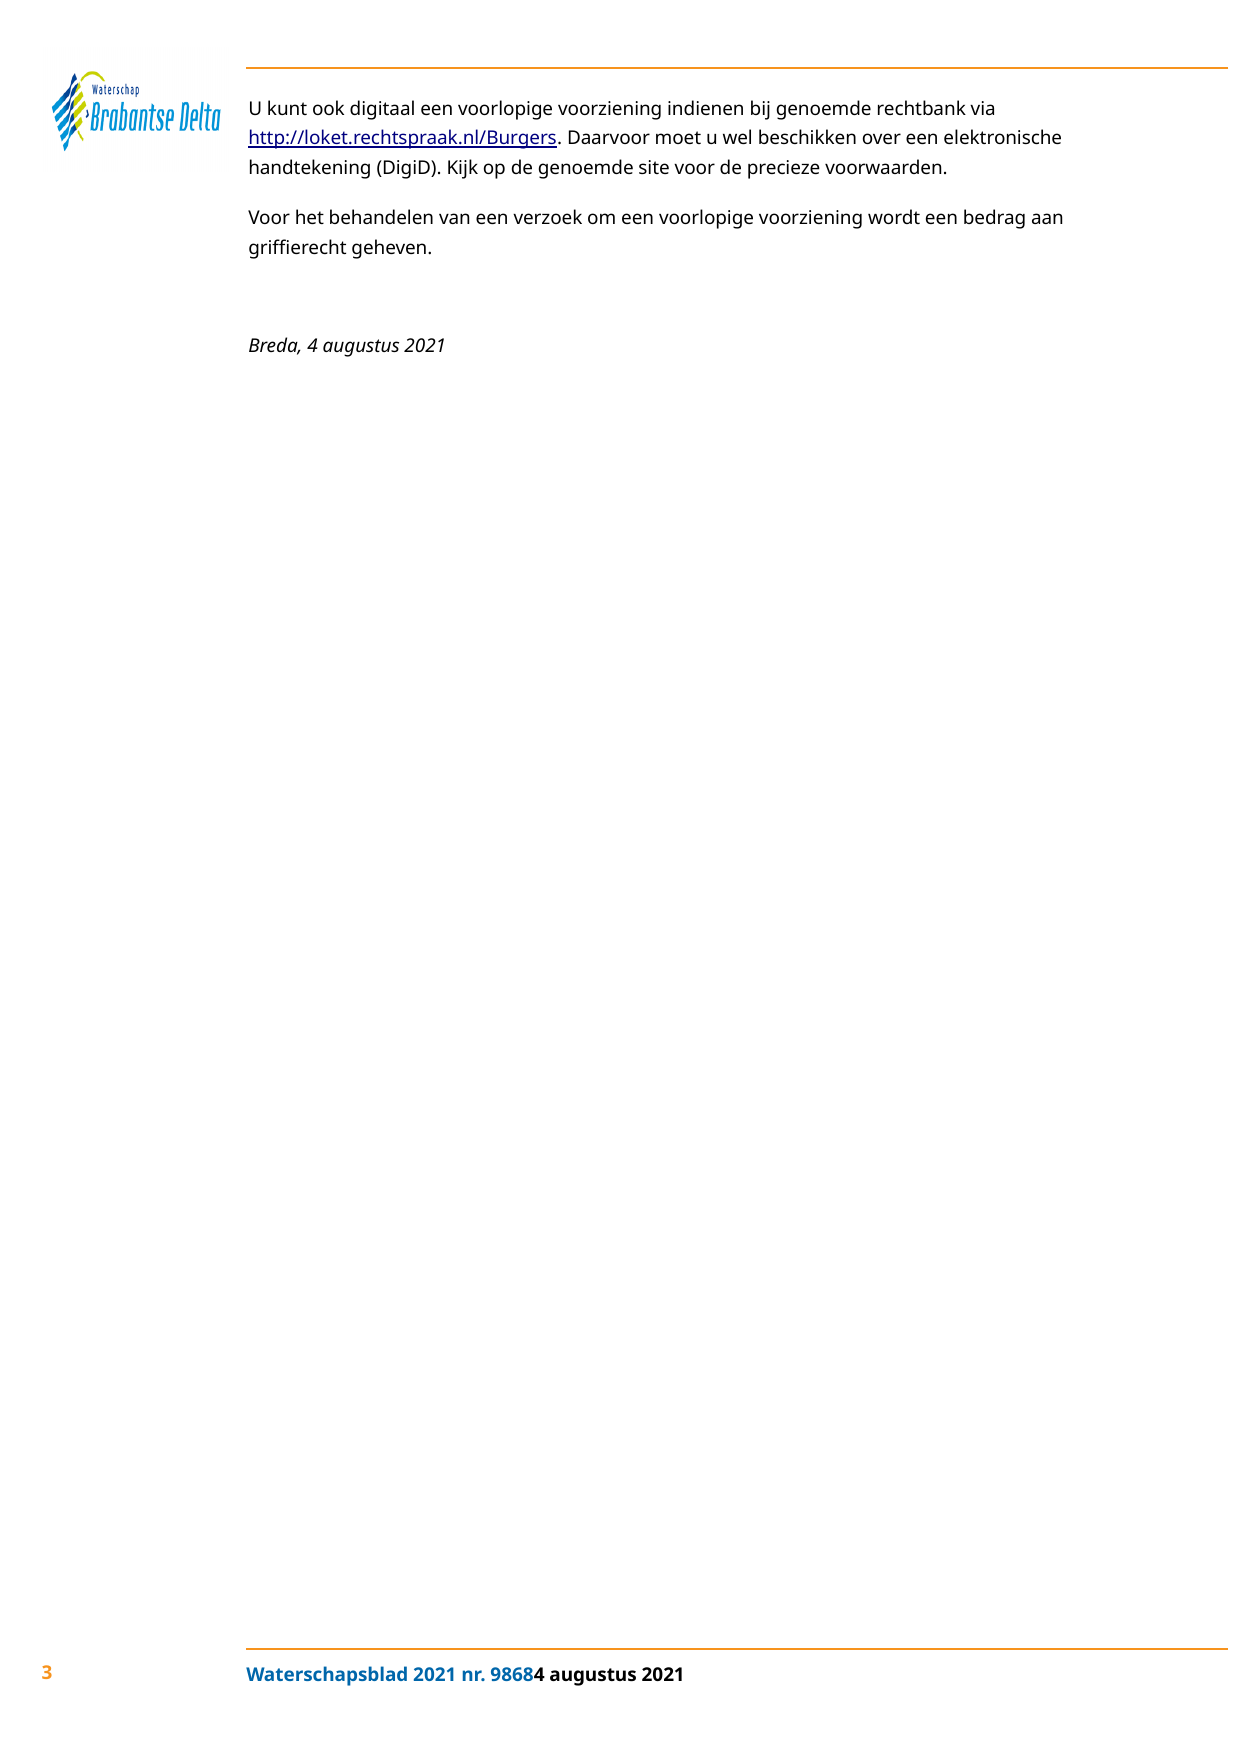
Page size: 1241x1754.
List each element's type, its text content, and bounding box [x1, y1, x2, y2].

text Voor het behandelen van een verzoek om een voorlopige voorziening wordt een bedrag aan griffierecht geheven. [248, 204, 1152, 260]
text U kunt ook digitaal een voorlopige voorziening indienen bij genoemde rechtbank via http://loket.rechtspraak.nl/Burgers. Daarvoor moet u wel beschikken over een elektronische handtekening (DigiD). Kijk op de genoemde site voor de precieze voorwaarden. [248, 95, 1152, 180]
text Breda, 4 augustus 2021 [248, 332, 1152, 358]
picture [41, 47, 231, 172]
